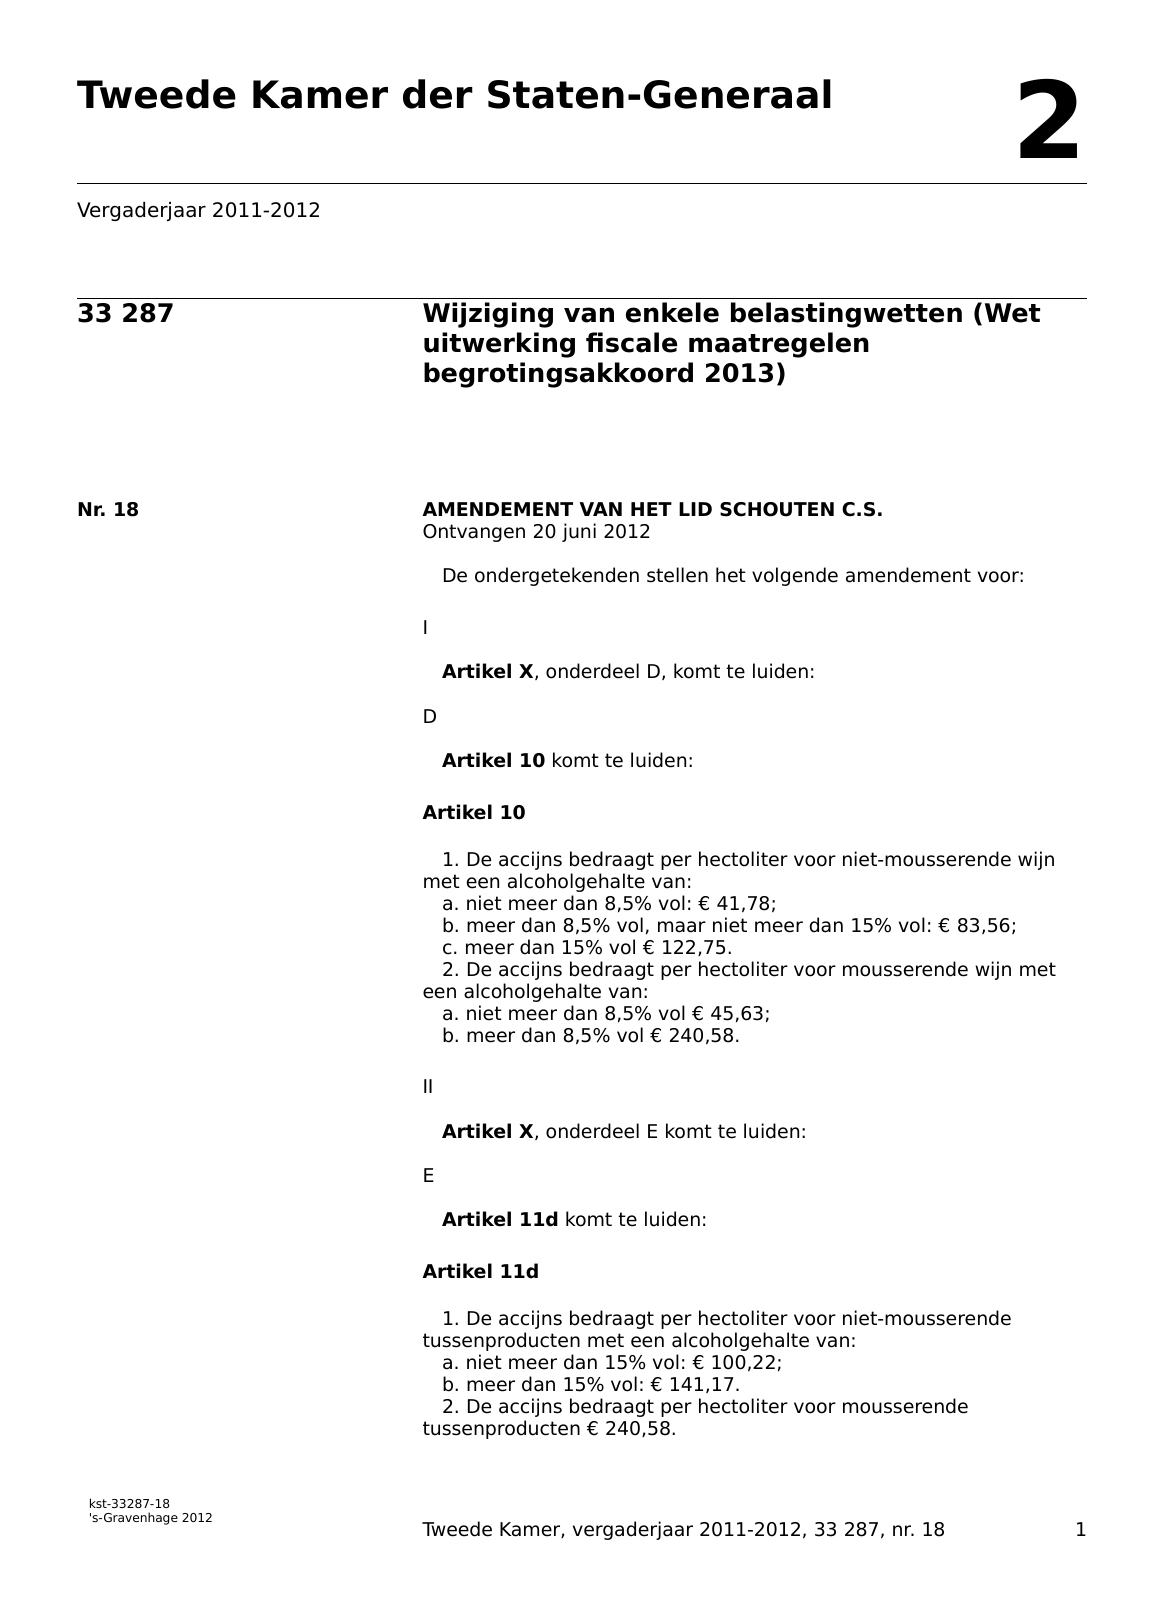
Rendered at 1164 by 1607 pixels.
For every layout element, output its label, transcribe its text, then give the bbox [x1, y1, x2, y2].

subtitle Artikel 11d [422, 1261, 1087, 1283]
table_header 2 [886, 59, 1087, 183]
text Ontvangen 20 juni 2012 [422, 521, 1087, 543]
subtitle Artikel 10 [422, 802, 1087, 824]
text kst-33287-18 [88, 1497, 323, 1511]
subtitle II [422, 1076, 1087, 1098]
table_cell Vergaderjaar 2011-2012 [77, 184, 1087, 298]
text 's-Gravenhage 2012 [88, 1511, 323, 1525]
text a. niet meer dan 8,5% vol € 45,63; [422, 1002, 1087, 1024]
subtitle Nr. 18 AMENDEMENT VAN HET LID SCHOUTEN C.S. [77, 499, 1087, 521]
text 1. De accijns bedraagt per hectoliter voor niet-mousserende wijn met een alcoholgehalte van: [422, 849, 1087, 893]
subtitle 33 287 Wijziging van enkele belastingwetten (Wet uitwerking fiscale maatregelen begrotingsakkoord 2013) [77, 299, 1087, 388]
text b. meer dan 8,5% vol, maar niet meer dan 15% vol: € 83,56; [422, 914, 1087, 937]
text Artikel 10 komt te luiden: [422, 750, 1087, 772]
text b. meer dan 15% vol: € 141,17. [422, 1374, 1087, 1396]
text c. meer dan 15% vol € 122,75. [422, 937, 1087, 958]
subtitle I [422, 617, 1087, 639]
text 1. De accijns bedraagt per hectoliter voor niet-mousserende tussenproducten met een alcoholgehalte van: [422, 1308, 1087, 1352]
table_header Tweede Kamer der Staten-Generaal [77, 59, 886, 183]
text Artikel 11d komt te luiden: [422, 1209, 1087, 1231]
text E [422, 1165, 1087, 1187]
text D [422, 706, 1087, 727]
text 2. De accijns bedraagt per hectoliter voor mousserende tussenproducten € 240,58. [422, 1396, 1087, 1440]
text 2. De accijns bedraagt per hectoliter voor mousserende wijn met een alcoholgehalte van: [422, 958, 1087, 1002]
text Artikel X, onderdeel E komt te luiden: [422, 1121, 1087, 1143]
text De ondergetekenden stellen het volgende amendement voor: [422, 565, 1087, 587]
text a. niet meer dan 8,5% vol: € 41,78; [422, 893, 1087, 914]
text a. niet meer dan 15% vol: € 100,22; [422, 1352, 1087, 1374]
text Artikel X, onderdeel D, komt te luiden: [422, 661, 1087, 683]
text b. meer dan 8,5% vol € 240,58. [422, 1024, 1087, 1046]
